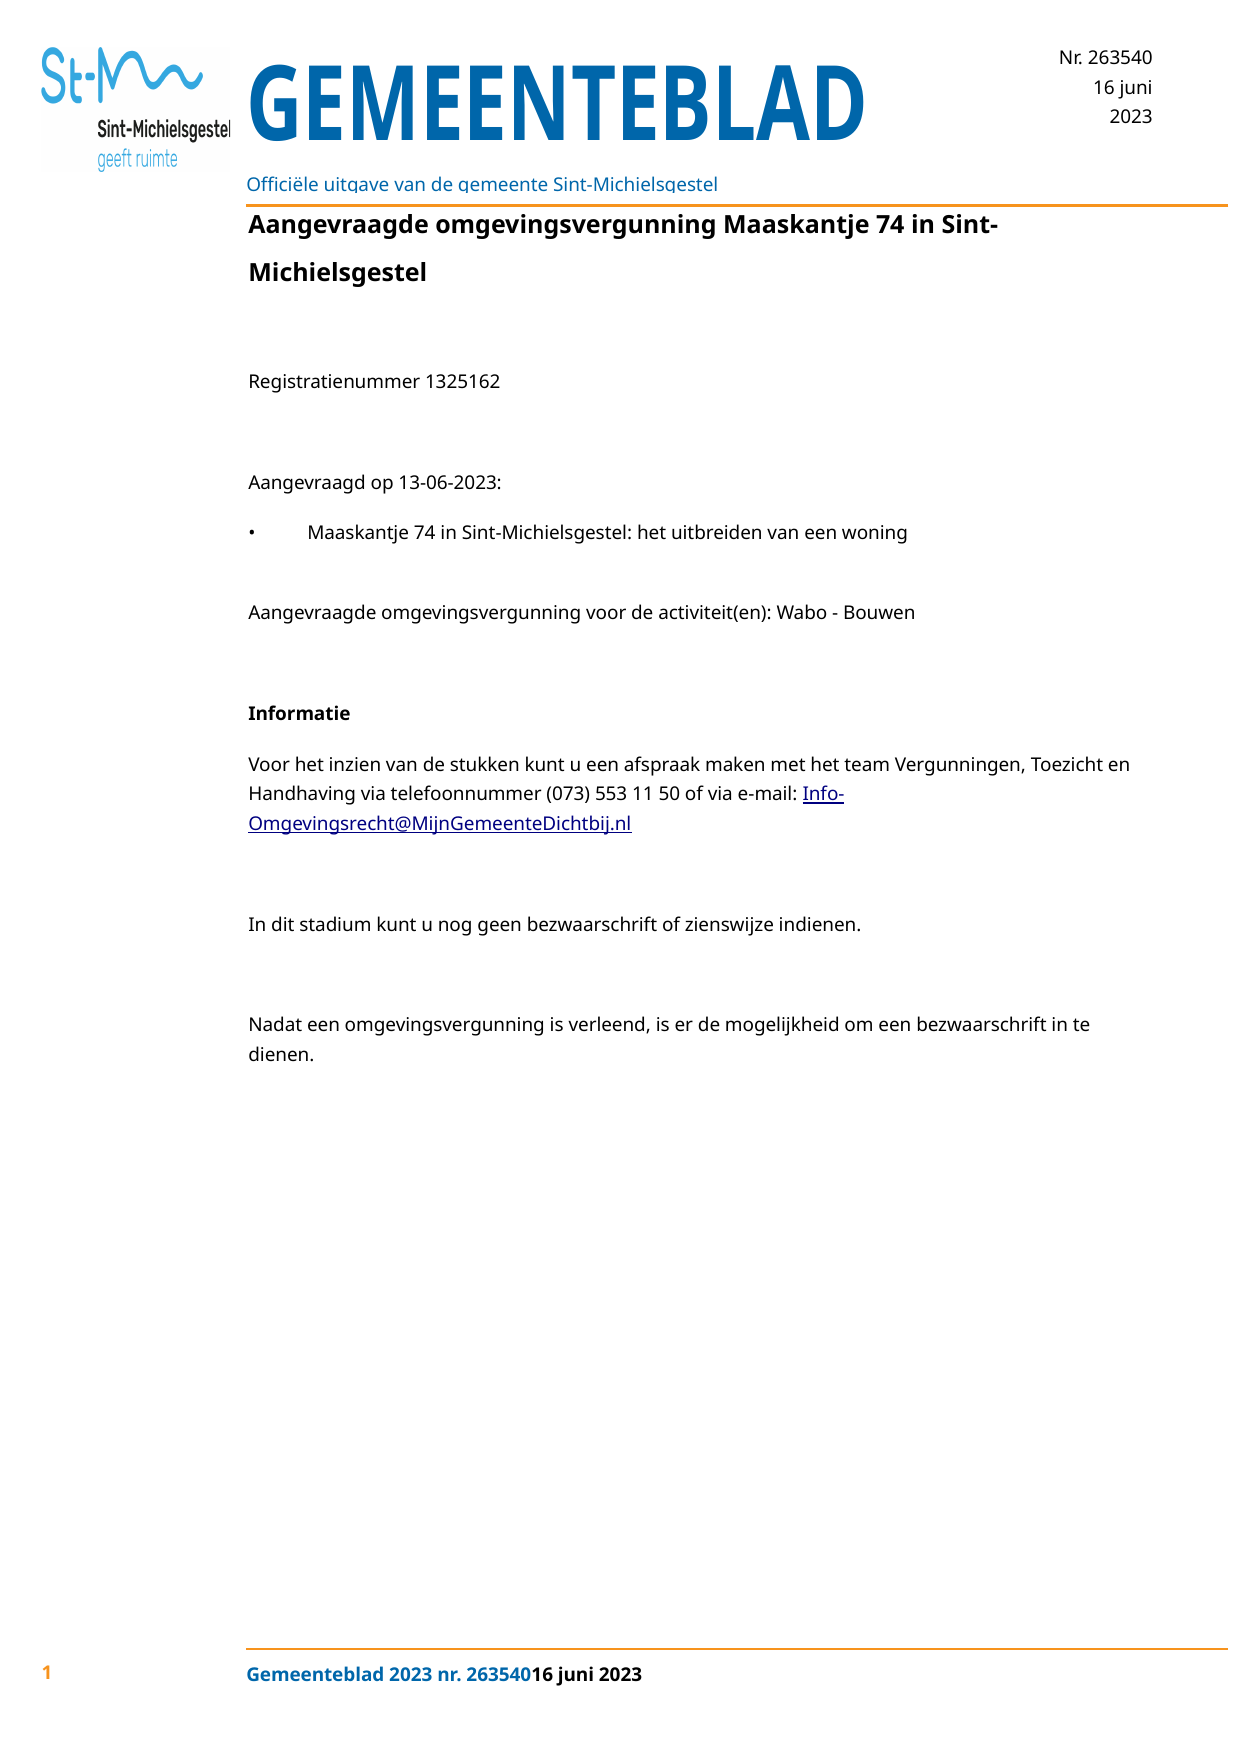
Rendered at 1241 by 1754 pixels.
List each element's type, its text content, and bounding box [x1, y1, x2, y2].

text Aangevraagde omgevingsvergunning Maaskantje 74 in Sint-Michielsgestel [248, 207, 1152, 288]
text Nadat een omgevingsvergunning is verleend, is er de mogelijkheid om een bezwaarschrift in te dienen. [248, 1012, 1152, 1067]
text Voor het inzien van de stukken kunt u een afspraak maken met het team Vergunningen, Toezicht en Handhaving via telefoonnummer (073) 553 11 50 of via e-mail: Info-Omgevingsrecht@MijnGemeenteDichtbij.nl [248, 751, 1152, 836]
text Registratienummer 1325162 [248, 368, 1152, 394]
picture [41, 47, 231, 172]
list Maaskantje 74 in Sint-Michielsgestel: het uitbreiden van een woning [248, 519, 1152, 545]
text Informatie [248, 700, 1152, 726]
text Aangevraagd op 13-06-2023: [248, 469, 1152, 495]
text In dit stadium kunt u nog geen bezwaarschrift of zienswijze indienen. [248, 911, 1152, 937]
text Aangevraagde omgevingsvergunning voor de activiteit(en): Wabo - Bouwen [248, 599, 1152, 625]
